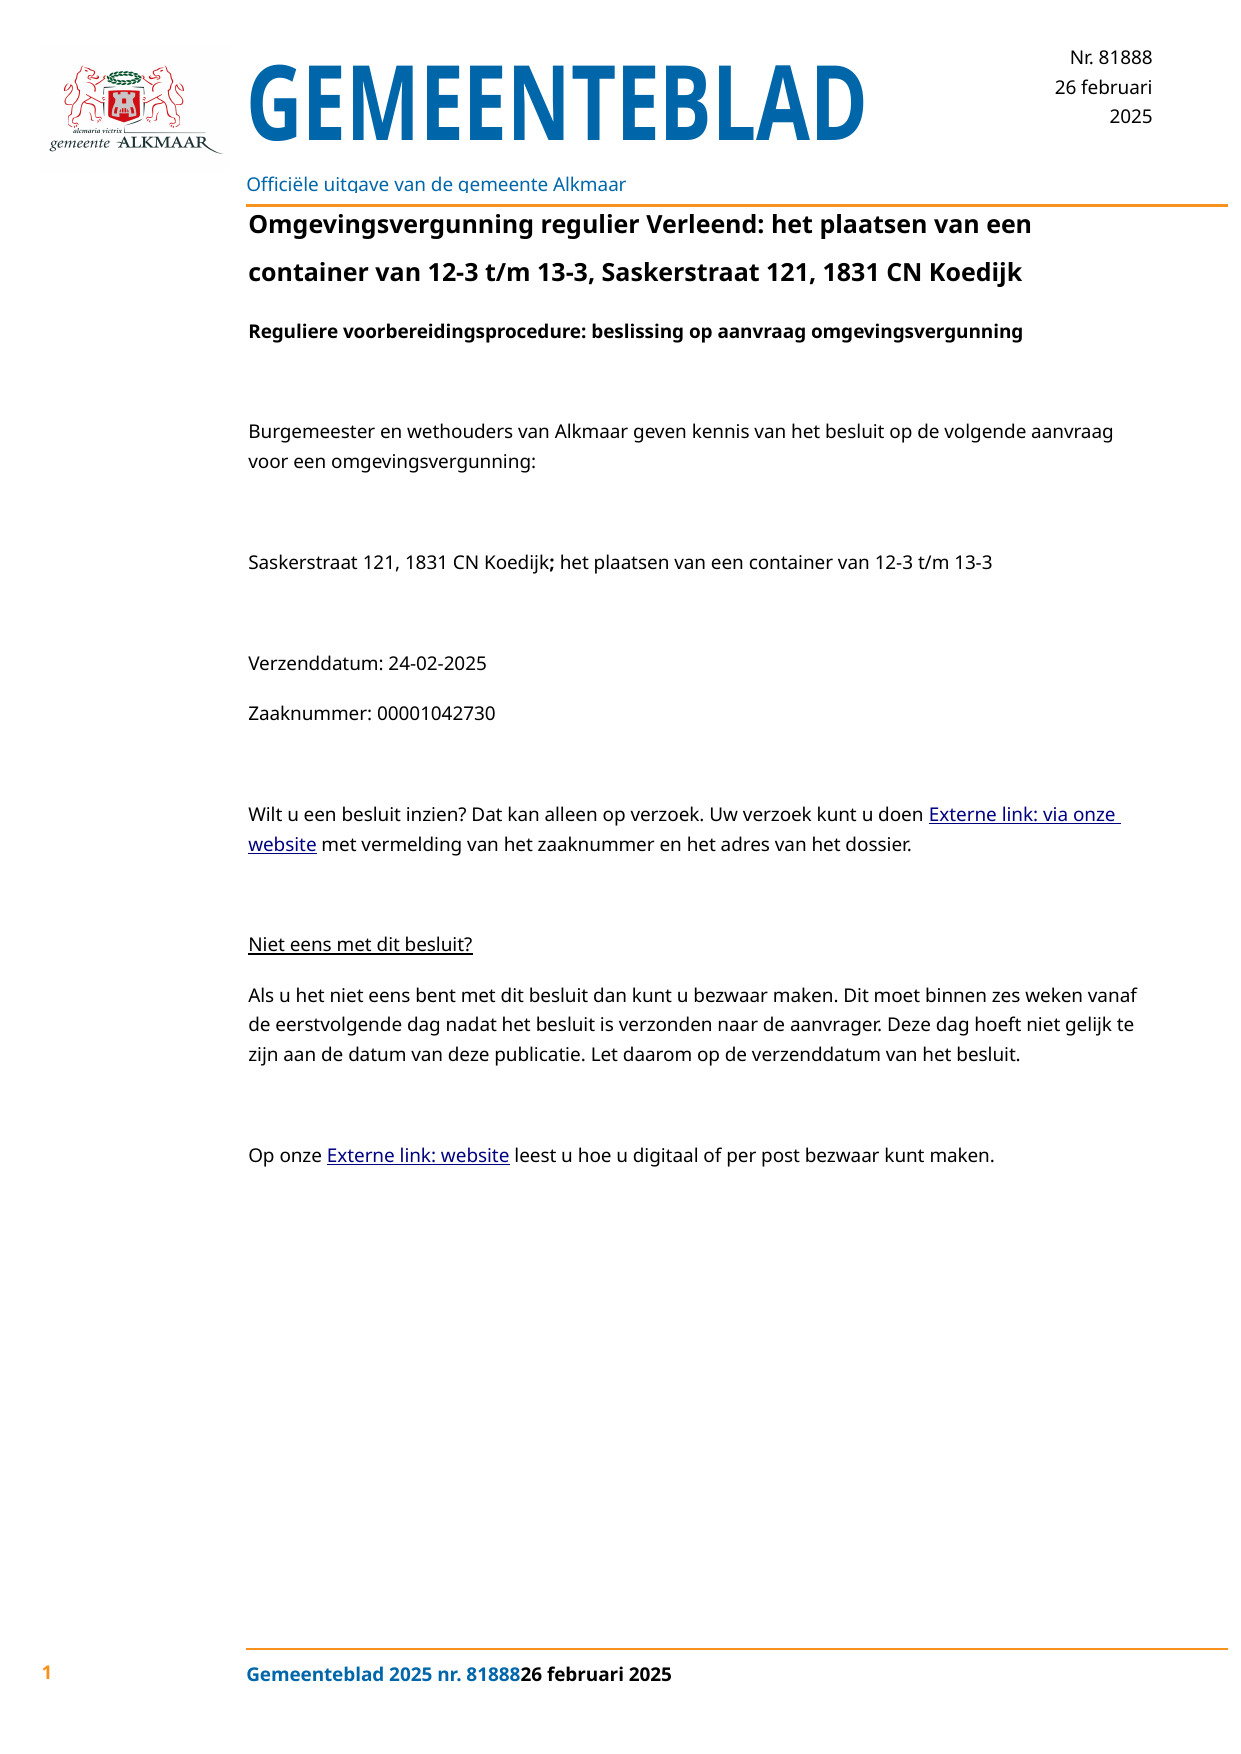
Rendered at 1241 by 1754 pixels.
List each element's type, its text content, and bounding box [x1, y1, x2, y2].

text Burgemeester en wethouders van Alkmaar geven kennis van het besluit op de volgende aanvraag voor een omgevingsvergunning: [248, 419, 1152, 474]
text Niet eens met dit besluit? [248, 932, 1152, 957]
picture [41, 47, 231, 172]
text Als u het niet eens bent met dit besluit dan kunt u bezwaar maken. Dit moet binnen zes weken vanaf de eerstvolgende dag nadat het besluit is verzonden naar de aanvrager. Deze dag hoeft niet gelijk te zijn aan de datum van deze publicatie. Let daarom op de verzenddatum van het besluit. [248, 982, 1152, 1067]
text Omgevingsvergunning regulier Verleend: het plaatsen van een container van 12-3 t/m 13-3, Saskerstraat 121, 1831 CN Koedijk [248, 207, 1152, 288]
text Zaaknummer: 00001042730 [248, 700, 1152, 726]
text Wilt u een besluit inzien? Dat kan alleen op verzoek. Uw verzoek kunt u doen Externe link: via onze website met vermelding van het zaaknummer en het adres van het dossier. [248, 801, 1152, 857]
text Reguliere voorbereidingsprocedure: beslissing op aanvraag omgevingsvergunning [248, 318, 1152, 344]
text Verzenddatum: 24-02-2025 [248, 650, 1152, 676]
text Saskerstraat 121, 1831 CN Koedijk; het plaatsen van een container van 12-3 t/m 13-3 [248, 549, 1152, 575]
text Op onze Externe link: website leest u hoe u digitaal of per post bezwaar kunt maken. [248, 1142, 1152, 1168]
